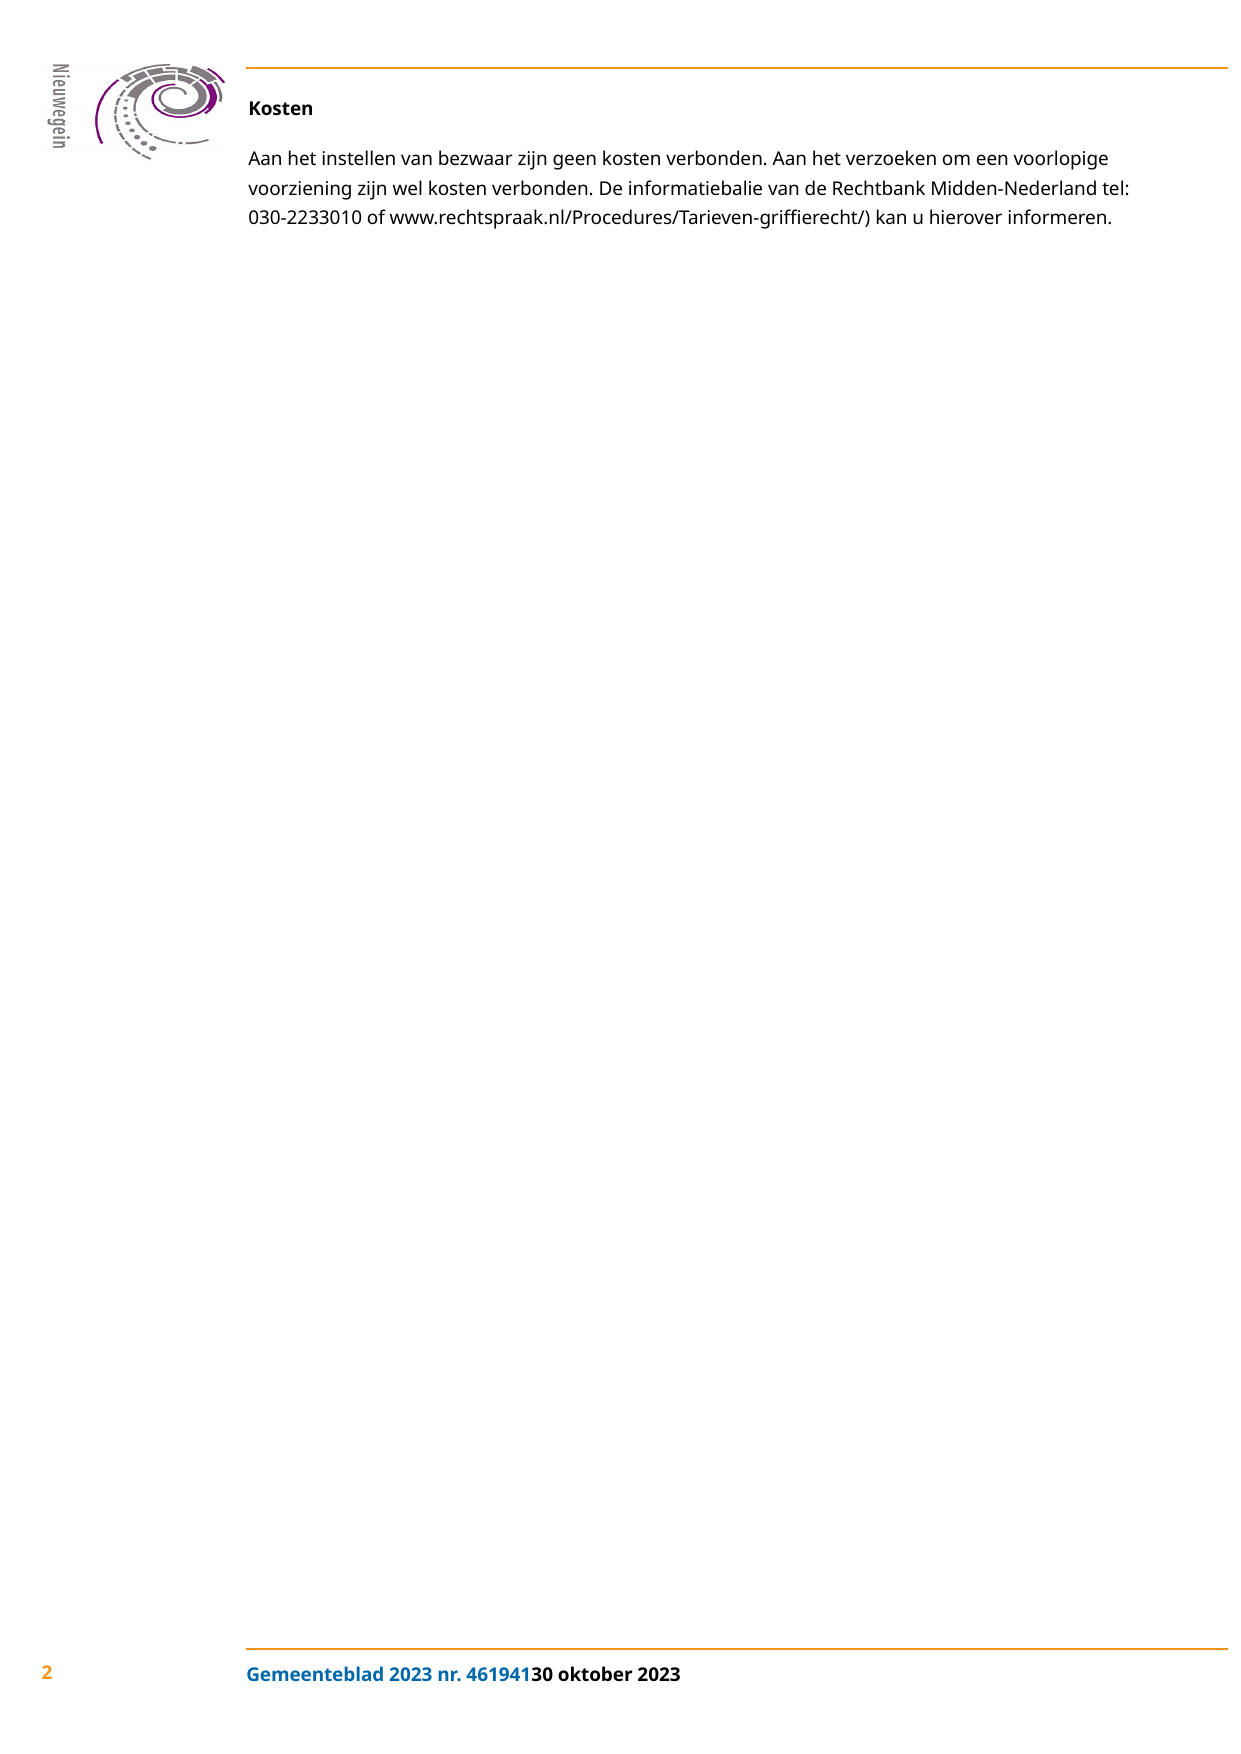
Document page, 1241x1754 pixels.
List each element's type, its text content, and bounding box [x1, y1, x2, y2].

text Kosten [248, 95, 1152, 121]
text Aan het instellen van bezwaar zijn geen kosten verbonden. Aan het verzoeken om een voorlopige voorziening zijn wel kosten verbonden. De informatiebalie van de Rechtbank Midden-Nederland tel: 030-2233010 of www.rechtspraak.nl/Procedures/Tarieven-griffierecht/) kan u hierover informeren. [248, 145, 1152, 230]
picture [41, 47, 231, 172]
